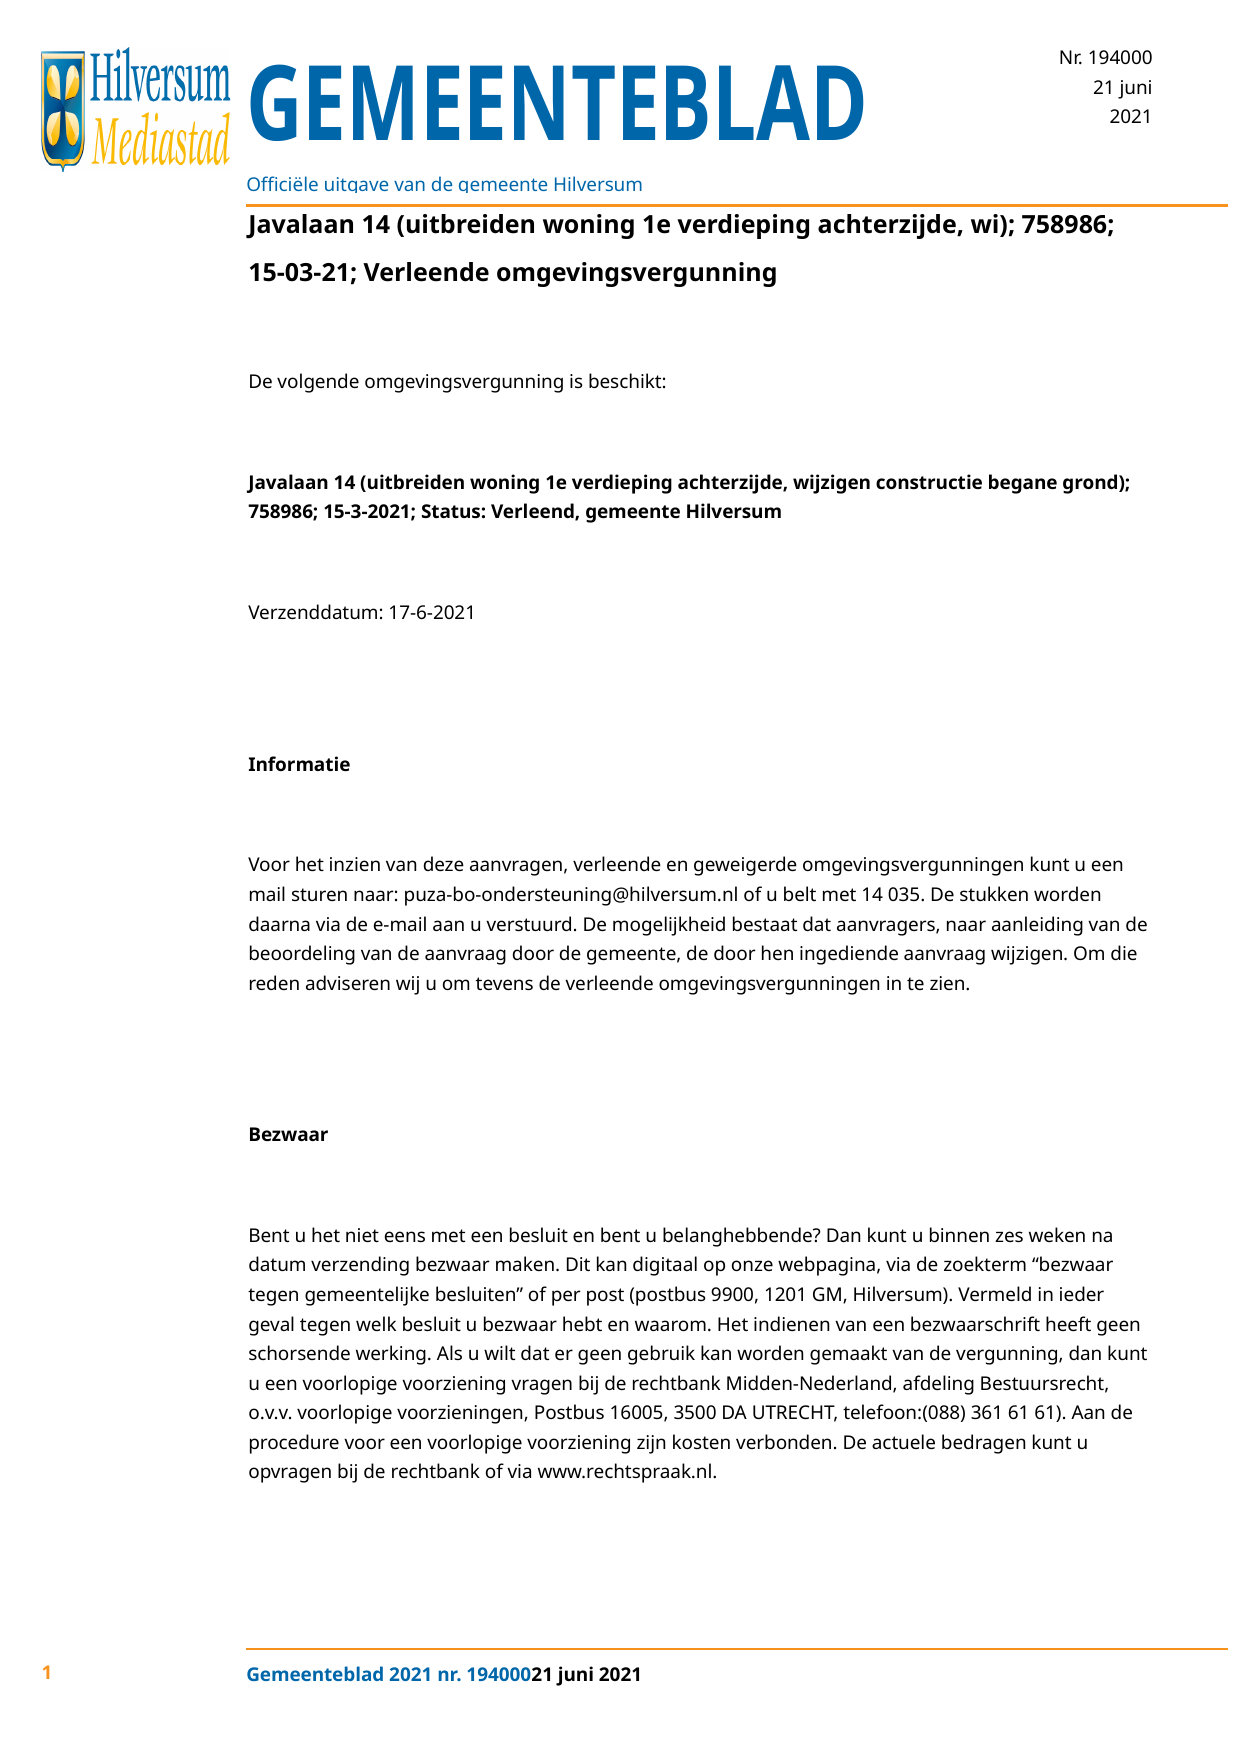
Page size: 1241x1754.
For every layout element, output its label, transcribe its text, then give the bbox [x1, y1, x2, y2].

text Informatie [248, 751, 1152, 777]
picture [41, 47, 231, 172]
text Bent u het niet eens met een besluit en bent u belanghebbende? Dan kunt u binnen zes weken na datum verzending bezwaar maken. Dit kan digitaal op onze webpagina, via de zoekterm “bezwaar tegen gemeentelijke besluiten” of per post (postbus 9900, 1201 GM, Hilversum). Vermeld in ieder geval tegen welk besluit u bezwaar hebt en waarom. Het indienen van een bezwaarschrift heeft geen schorsende werking. Als u wilt dat er geen gebruik kan worden gemaakt van de vergunning, dan kunt u een voorlopige voorziening vragen bij de rechtbank Midden-Nederland, afdeling Bestuursrecht, o.v.v. voorlopige voorzieningen, Postbus 16005, 3500 DA UTRECHT, telefoon:(088) 361 61 61). Aan de procedure voor een voorlopige voorziening zijn kosten verbonden. De actuele bedragen kunt u opvragen bij de rechtbank of via www.rechtspraak.nl. [248, 1222, 1152, 1484]
text Javalaan 14 (uitbreiden woning 1e verdieping achterzijde, wijzigen constructie begane grond); 758986; 15-3-2021; Status: Verleend, gemeente Hilversum [248, 469, 1152, 524]
text De volgende omgevingsvergunning is beschikt: [248, 368, 1152, 394]
text Javalaan 14 (uitbreiden woning 1e verdieping achterzijde, wi); 758986; 15-03-21; Verleende omgevingsvergunning [248, 207, 1152, 288]
text Bezwaar [248, 1121, 1152, 1147]
text Voor het inzien van deze aanvragen, verleende en geweigerde omgevingsvergunningen kunt u een mail sturen naar: puza-bo-ondersteuning@hilversum.nl of u belt met 14 035. De stukken worden daarna via de e-mail aan u verstuurd. De mogelijkheid bestaat dat aanvragers, naar aanleiding van de beoordeling van de aanvraag door de gemeente, de door hen ingediende aanvraag wijzigen. Om die reden adviseren wij u om tevens de verleende omgevingsvergunningen in te zien. [248, 852, 1152, 996]
text Verzenddatum: 17-6-2021 [248, 599, 1152, 625]
